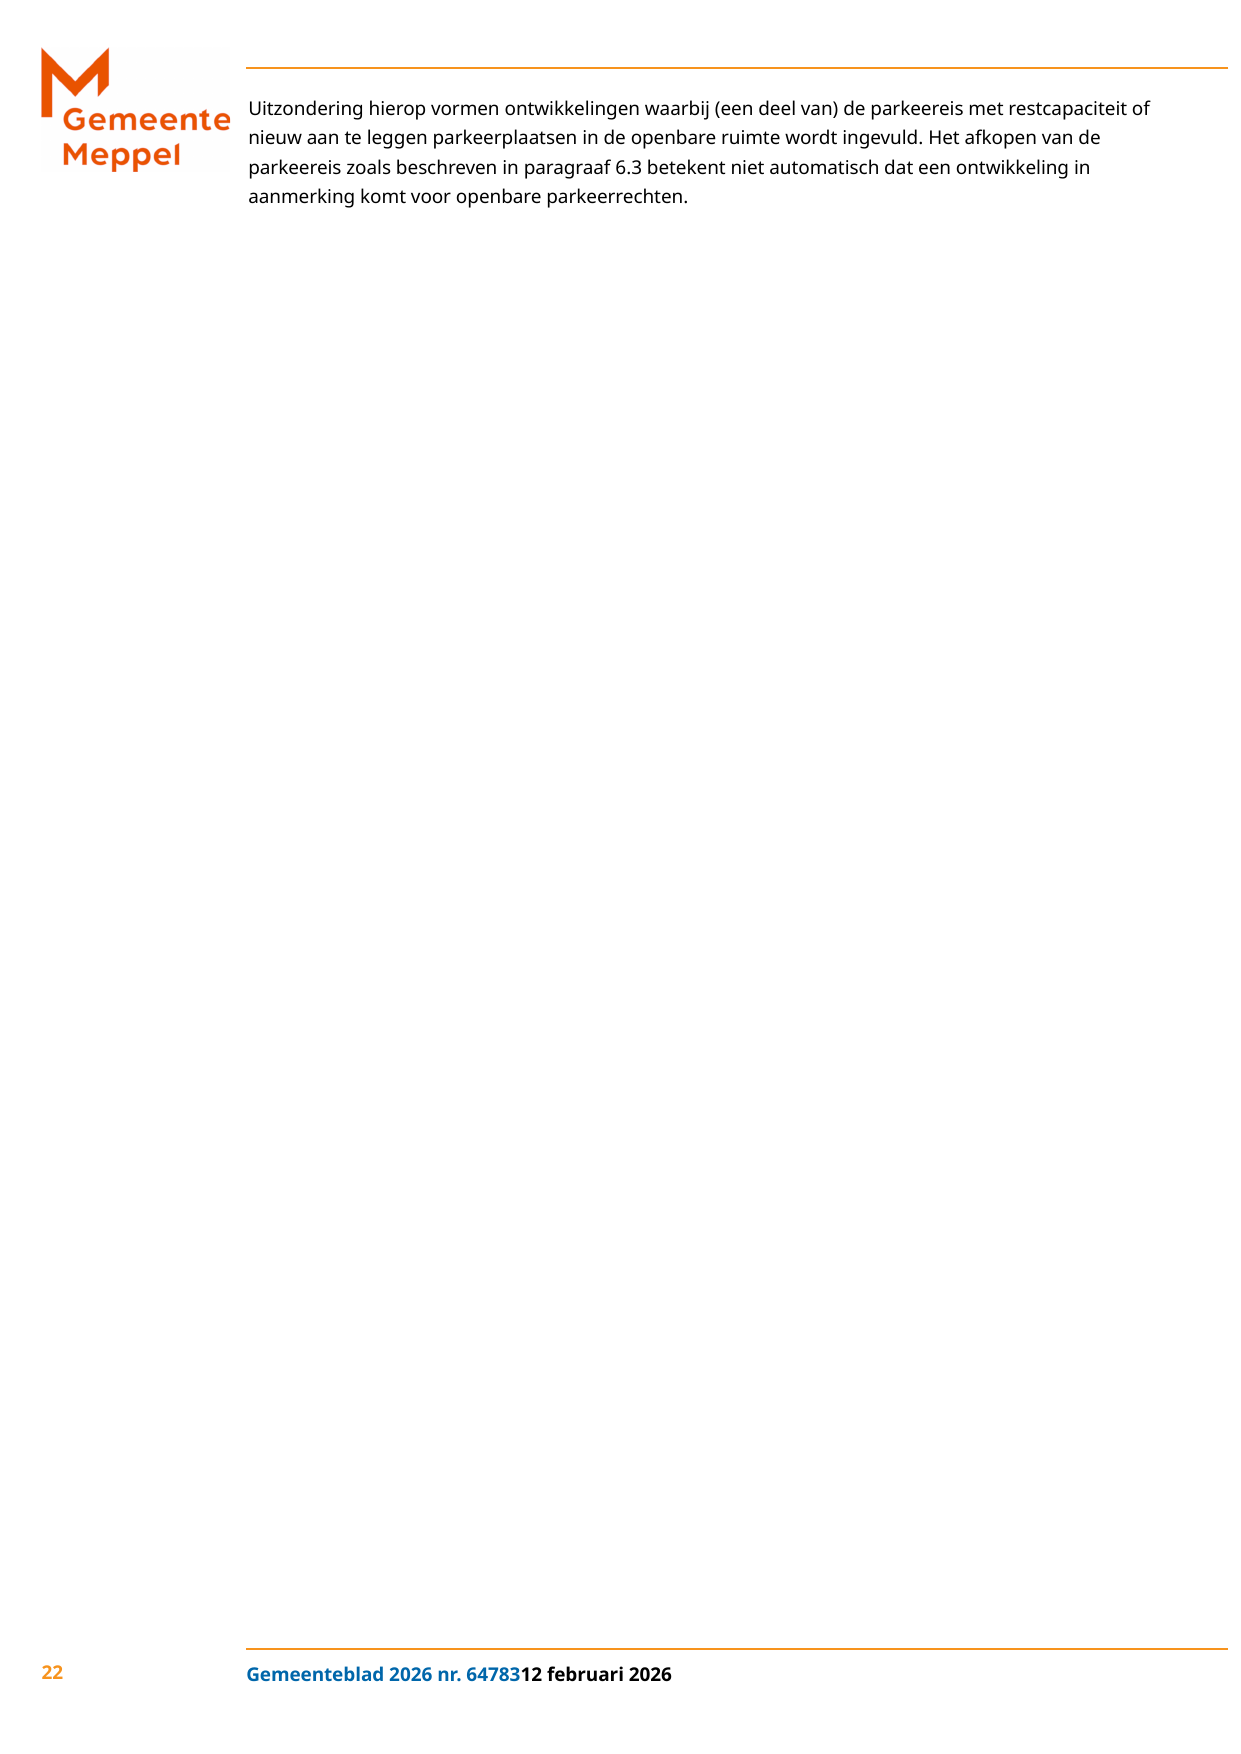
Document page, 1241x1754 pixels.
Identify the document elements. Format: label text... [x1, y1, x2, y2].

picture [41, 47, 231, 172]
text Uitzondering hierop vormen ontwikkelingen waarbij (een deel van) de parkeereis met restcapaciteit of nieuw aan te leggen parkeerplaatsen in de openbare ruimte wordt ingevuld. Het afkopen van de parkeereis zoals beschreven in paragraaf 6.3 betekent niet automatisch dat een ontwikkeling in aanmerking komt voor openbare parkeerrechten. [248, 95, 1152, 209]
